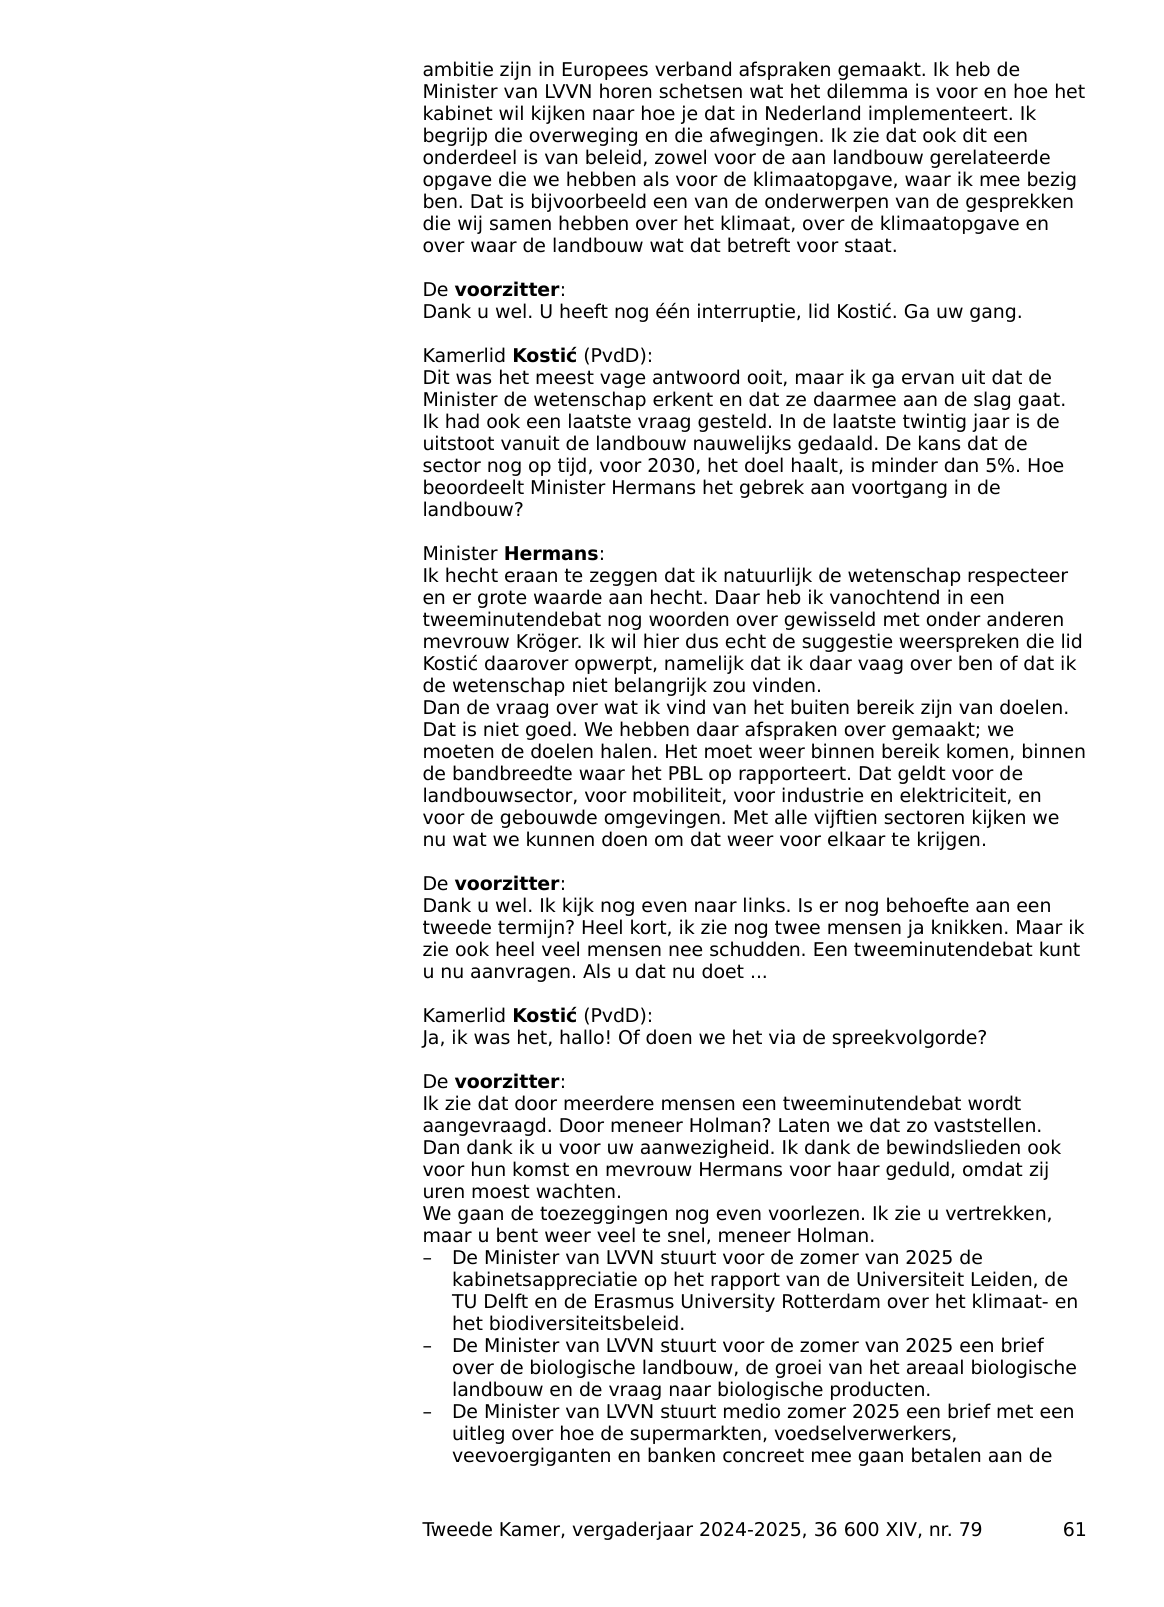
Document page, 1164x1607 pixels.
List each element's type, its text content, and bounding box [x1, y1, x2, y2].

text – De Minister van LVVN stuurt voor de zomer van 2025 een brief over de biologische landbouw, de groei van het areaal biologische landbouw en de vraag naar biologische producten. [422, 1335, 1087, 1401]
text Ja, ik was het, hallo! Of doen we het via de spreekvolgorde? [422, 1027, 1087, 1049]
text Dank u wel. U heeft nog één interruptie, lid Kostić. Ga uw gang. [422, 301, 1087, 323]
text ambitie zijn in Europees verband afspraken gemaakt. Ik heb de Minister van LVVN horen schetsen wat het dilemma is voor en hoe het kabinet wil kijken naar hoe je dat in Nederland implementeert. Ik begrijp die overweging en die afwegingen. Ik zie dat ook dit een onderdeel is van beleid, zowel voor de aan landbouw gerelateerde opgave die we hebben als voor de klimaatopgave, waar ik mee bezig ben. Dat is bijvoorbeeld een van de onderwerpen van de gesprekken die wij samen hebben over het klimaat, over de klimaatopgave en over waar de landbouw wat dat betreft voor staat. [422, 59, 1087, 257]
text We gaan de toezeggingen nog even voorlezen. Ik zie u vertrekken, maar u bent weer veel te snel, meneer Holman. [422, 1203, 1087, 1247]
text Kamerlid Kostić (PvdD): [422, 1005, 1087, 1027]
text De voorzitter: [422, 1071, 1087, 1093]
text – De Minister van LVVN stuurt medio zomer 2025 een brief met een uitleg over hoe de supermarkten, voedselverwerkers, veevoergiganten en banken concreet mee gaan betalen aan de [422, 1401, 1087, 1467]
text Dit was het meest vage antwoord ooit, maar ik ga ervan uit dat de Minister de wetenschap erkent en dat ze daarmee aan de slag gaat. Ik had ook een laatste vraag gesteld. In de laatste twintig jaar is de uitstoot vanuit de landbouw nauwelijks gedaald. De kans dat de sector nog op tijd, voor 2030, het doel haalt, is minder dan 5%. Hoe beoordeelt Minister Hermans het gebrek aan voortgang in de landbouw? [422, 367, 1087, 521]
text Dan de vraag over wat ik vind van het buiten bereik zijn van doelen. Dat is niet goed. We hebben daar afspraken over gemaakt; we moeten de doelen halen. Het moet weer binnen bereik komen, binnen de bandbreedte waar het PBL op rapporteert. Dat geldt voor de landbouwsector, voor mobiliteit, voor industrie en elektriciteit, en voor de gebouwde omgevingen. Met alle vijftien sectoren kijken we nu wat we kunnen doen om dat weer voor elkaar te krijgen. [422, 697, 1087, 851]
text De voorzitter: [422, 279, 1087, 301]
text Ik hecht eraan te zeggen dat ik natuurlijk de wetenschap respecteer en er grote waarde aan hecht. Daar heb ik vanochtend in een tweeminutendebat nog woorden over gewisseld met onder anderen mevrouw Kröger. Ik wil hier dus echt de suggestie weerspreken die lid Kostić daarover opwerpt, namelijk dat ik daar vaag over ben of dat ik de wetenschap niet belangrijk zou vinden. [422, 565, 1087, 697]
text – De Minister van LVVN stuurt voor de zomer van 2025 de kabinetsappreciatie op het rapport van de Universiteit Leiden, de TU Delft en de Erasmus University Rotterdam over het klimaat- en het biodiversiteitsbeleid. [422, 1247, 1087, 1335]
text De voorzitter: [422, 873, 1087, 895]
text Minister Hermans: [422, 543, 1087, 565]
text Dank u wel. Ik kijk nog even naar links. Is er nog behoefte aan een tweede termijn? Heel kort, ik zie nog twee mensen ja knikken. Maar ik zie ook heel veel mensen nee schudden. Een tweeminutendebat kunt u nu aanvragen. Als u dat nu doet ... [422, 895, 1087, 983]
text Ik zie dat door meerdere mensen een tweeminutendebat wordt aangevraagd. Door meneer Holman? Laten we dat zo vaststellen. Dan dank ik u voor uw aanwezigheid. Ik dank de bewindslieden ook voor hun komst en mevrouw Hermans voor haar geduld, omdat zij uren moest wachten. [422, 1093, 1087, 1203]
text Kamerlid Kostić (PvdD): [422, 345, 1087, 367]
